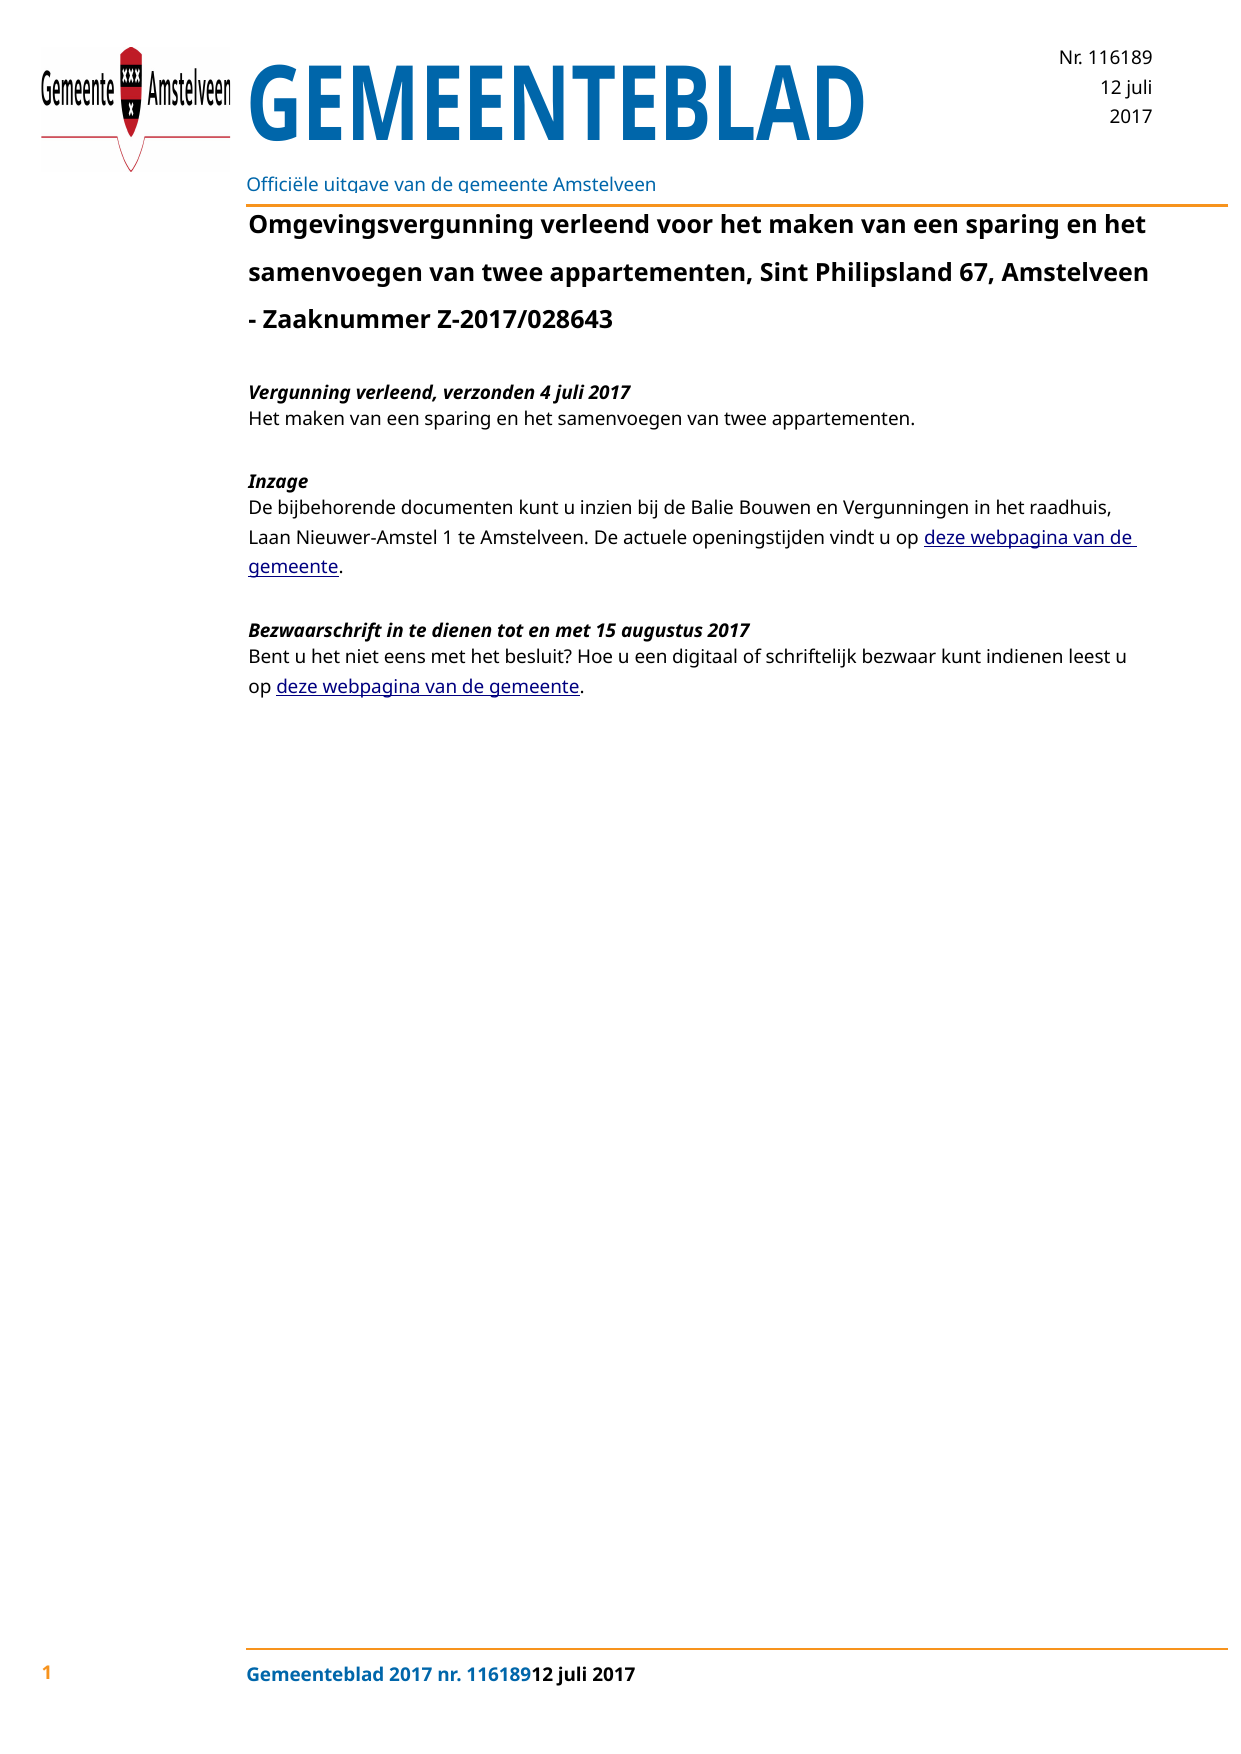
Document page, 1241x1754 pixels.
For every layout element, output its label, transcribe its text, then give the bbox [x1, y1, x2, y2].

text De bijbehorende documenten kunt u inzien bij de Balie Bouwen en Vergunningen in het raadhuis, Laan Nieuwer-Amstel 1 te Amstelveen. De actuele openingstijden vindt u op deze webpagina van de gemeente. [248, 494, 1152, 579]
text Bent u het niet eens met het besluit? Hoe u een digitaal of schriftelijk bezwaar kunt indienen leest u op deze webpagina van de gemeente. [248, 643, 1152, 699]
text Omgevingsvergunning verleend voor het maken van een sparing en het samenvoegen van twee appartementen, Sint Philipsland 67, Amstelveen - Zaaknummer Z-2017/028643 [248, 207, 1152, 336]
text Inzage [248, 469, 1152, 494]
text Het maken van een sparing en het samenvoegen van twee appartementen. [248, 405, 1152, 431]
text Bezwaarschrift in te dienen tot en met 15 augustus 2017 [248, 618, 1152, 643]
text Vergunning verleend, verzonden 4 juli 2017 [248, 379, 1152, 405]
picture [41, 47, 231, 172]
